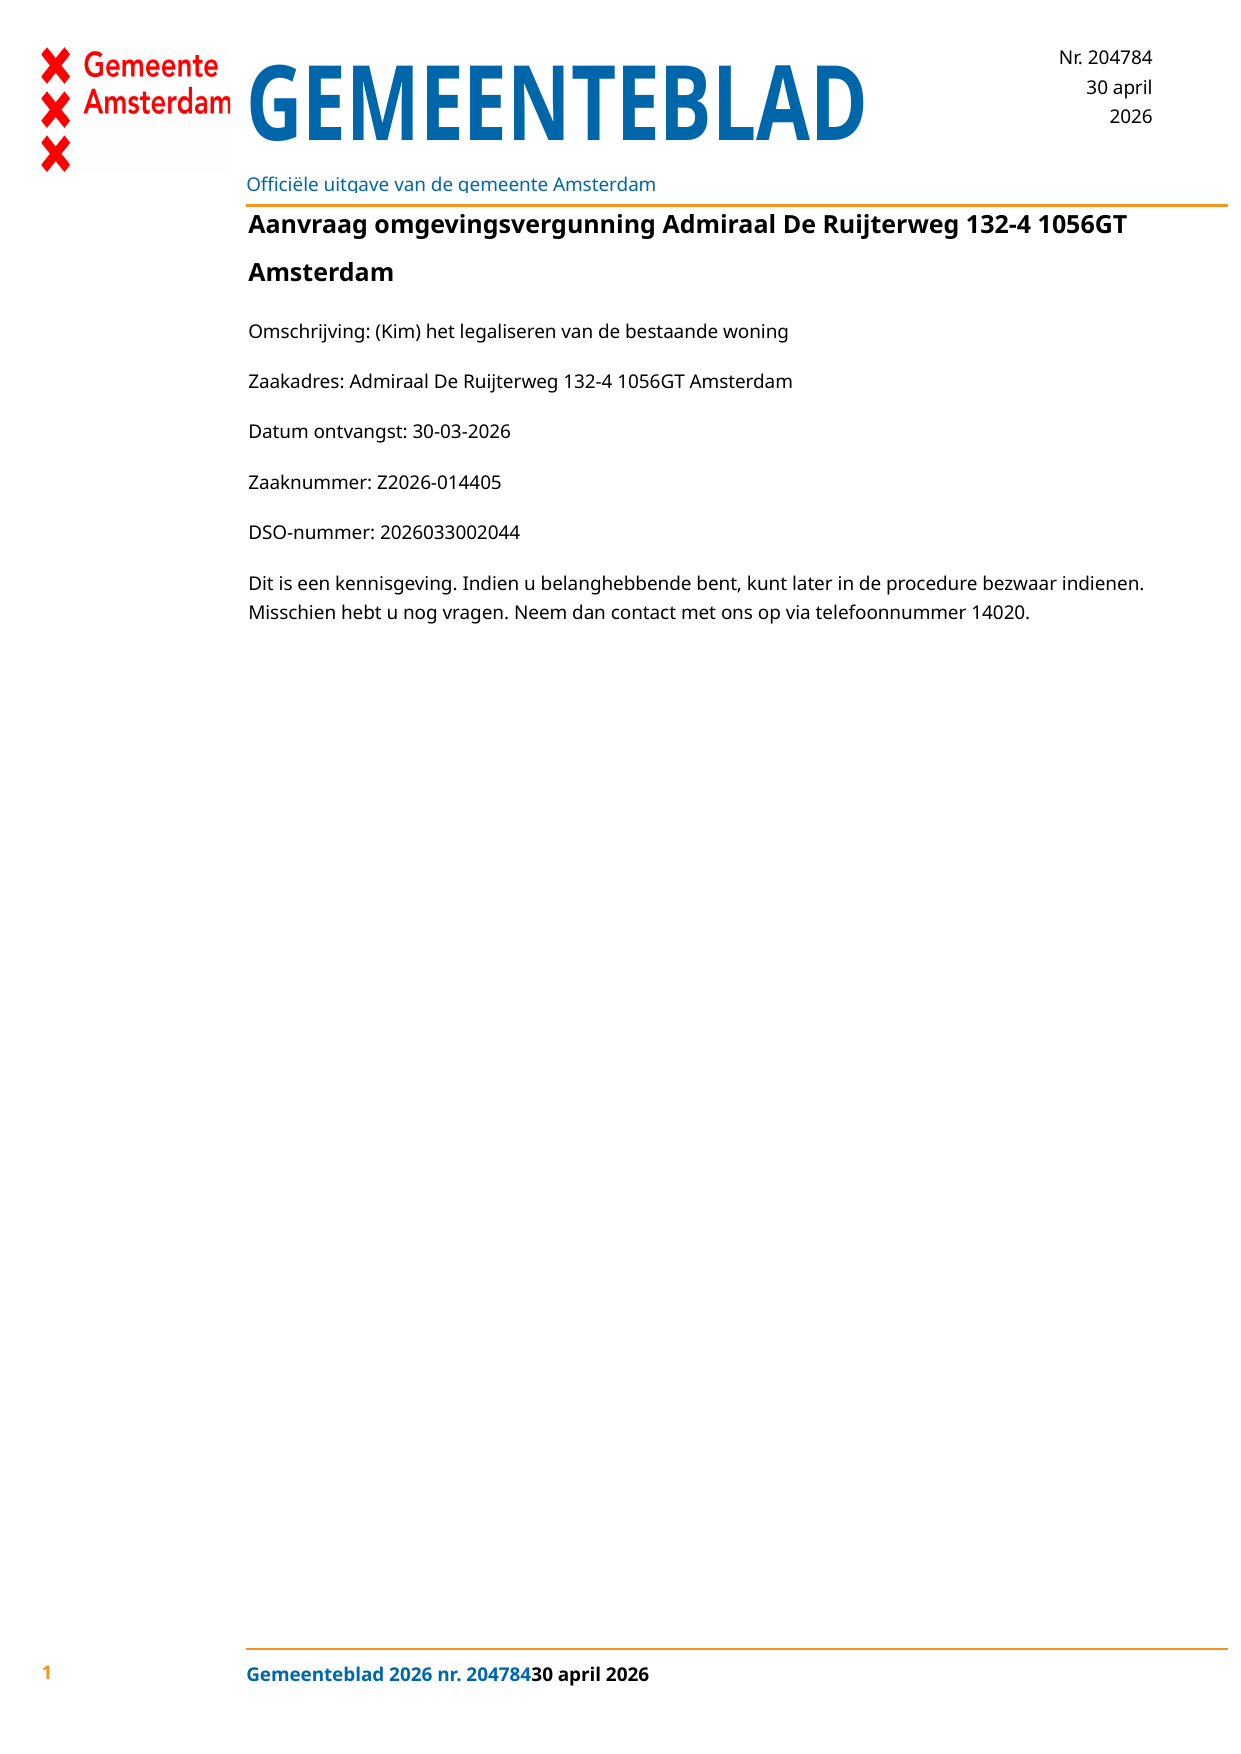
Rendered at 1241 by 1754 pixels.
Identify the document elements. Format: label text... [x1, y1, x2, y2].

picture [41, 47, 231, 172]
text Zaaknummer: Z2026-014405 [248, 469, 1152, 495]
text DSO-nummer: 2026033002044 [248, 519, 1152, 545]
text Dit is een kennisgeving. Indien u belanghebbende bent, kunt later in de procedure bezwaar indienen. Misschien hebt u nog vragen. Neem dan contact met ons op via telefoonnummer 14020. [248, 570, 1152, 625]
text Omschrijving: (Kim) het legaliseren van de bestaande woning [248, 318, 1152, 344]
text Datum ontvangst: 30-03-2026 [248, 419, 1152, 444]
text Aanvraag omgevingsvergunning Admiraal De Ruijterweg 132-4 1056GT Amsterdam [248, 207, 1152, 288]
text Zaakadres: Admiraal De Ruijterweg 132-4 1056GT Amsterdam [248, 368, 1152, 394]
